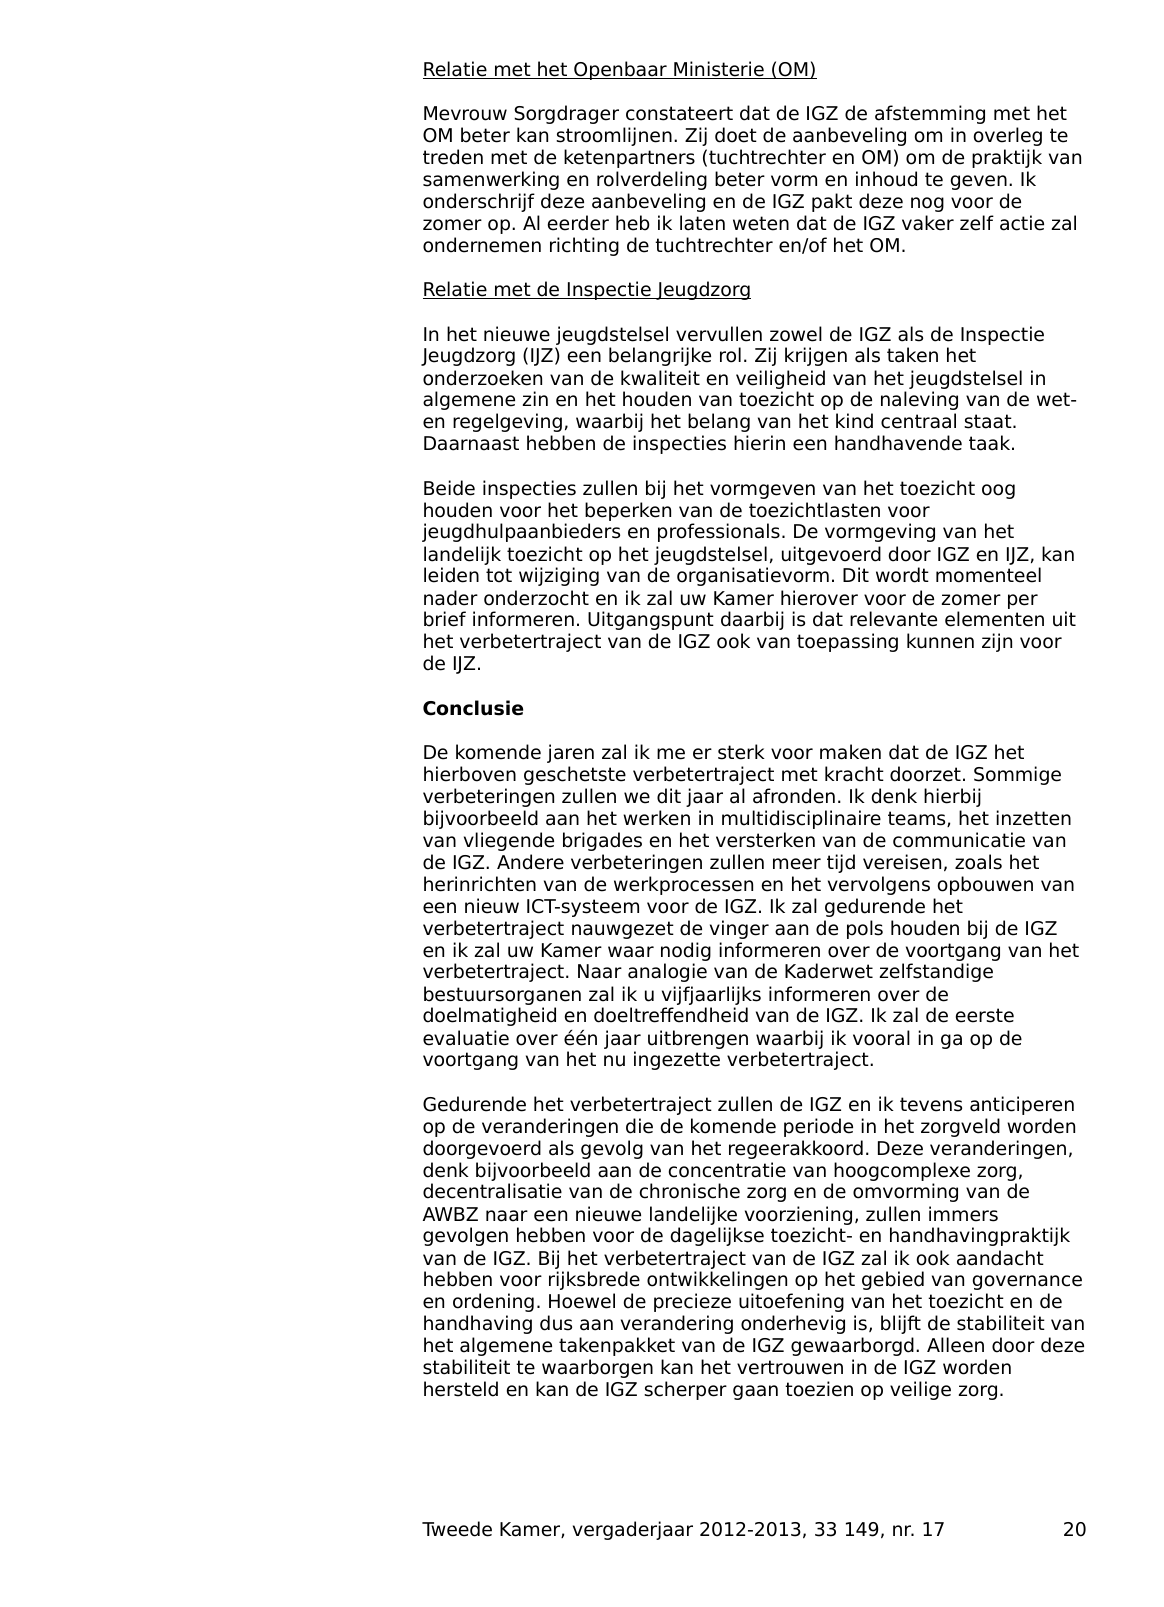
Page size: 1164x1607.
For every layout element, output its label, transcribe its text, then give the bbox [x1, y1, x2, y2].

subtitle Relatie met de Inspectie Jeugdzorg [422, 279, 1087, 301]
text De komende jaren zal ik me er sterk voor maken dat de IGZ het hierboven geschetste verbetertraject met kracht doorzet. Sommige verbeteringen zullen we dit jaar al afronden. Ik denk hierbij bijvoorbeeld aan het werken in multidisciplinaire teams, het inzetten van vliegende brigades en het versterken van de communicatie van de IGZ. Andere verbeteringen zullen meer tijd vereisen, zoals het herinrichten van de werkprocessen en het vervolgens opbouwen van een nieuw ICT-systeem voor de IGZ. Ik zal gedurende het verbetertraject nauwgezet de vinger aan de pols houden bij de IGZ en ik zal uw Kamer waar nodig informeren over de voortgang van het verbetertraject. Naar analogie van de Kaderwet zelfstandige bestuursorganen zal ik u vijfjaarlijks informeren over de doelmatigheid en doeltreffendheid van de IGZ. Ik zal de eerste evaluatie over één jaar uitbrengen waarbij ik vooral in ga op de voortgang van het nu ingezette verbetertraject. [422, 742, 1087, 1071]
text Beide inspecties zullen bij het vormgeven van het toezicht oog houden voor het beperken van de toezichtlasten voor jeugdhulpaanbieders en professionals. De vormgeving van het landelijk toezicht op het jeugdstelsel, uitgevoerd door IGZ en IJZ, kan leiden tot wijziging van de organisatievorm. Dit wordt momenteel nader onderzocht en ik zal uw Kamer hierover voor de zomer per brief informeren. Uitgangspunt daarbij is dat relevante elementen uit het verbetertraject van de IGZ ook van toepassing kunnen zijn voor de IJZ. [422, 477, 1087, 675]
subtitle Relatie met het Openbaar Ministerie (OM) [422, 59, 1087, 81]
text Gedurende het verbetertraject zullen de IGZ en ik tevens anticiperen op de veranderingen die de komende periode in het zorgveld worden doorgevoerd als gevolg van het regeerakkoord. Deze veranderingen, denk bijvoorbeeld aan de concentratie van hoogcomplexe zorg, decentralisatie van de chronische zorg en de omvorming van de AWBZ naar een nieuwe landelijke voorziening, zullen immers gevolgen hebben voor de dagelijkse toezicht- en handhavingpraktijk van de IGZ. Bij het verbetertraject van de IGZ zal ik ook aandacht hebben voor rijksbrede ontwikkelingen op het gebied van governance en ordening. Hoewel de precieze uitoefening van het toezicht en de handhaving dus aan verandering onderhevig is, blijft de stabiliteit van het algemene takenpakket van de IGZ gewaarborgd. Alleen door deze stabiliteit te waarborgen kan het vertrouwen in de IGZ worden hersteld en kan de IGZ scherper gaan toezien op veilige zorg. [422, 1093, 1087, 1401]
text Mevrouw Sorgdrager constateert dat de IGZ de afstemming met het OM beter kan stroomlijnen. Zij doet de aanbeveling om in overleg te treden met de ketenpartners (tuchtrechter en OM) om de praktijk van samenwerking en rolverdeling beter vorm en inhoud te geven. Ik onderschrijf deze aanbeveling en de IGZ pakt deze nog voor de zomer op. Al eerder heb ik laten weten dat de IGZ vaker zelf actie zal ondernemen richting de tuchtrechter en/of het OM. [422, 103, 1087, 257]
text In het nieuwe jeugdstelsel vervullen zowel de IGZ als de Inspectie Jeugdzorg (IJZ) een belangrijke rol. Zij krijgen als taken het onderzoeken van de kwaliteit en veiligheid van het jeugdstelsel in algemene zin en het houden van toezicht op de naleving van de wet- en regelgeving, waarbij het belang van het kind centraal staat. Daarnaast hebben de inspecties hierin een handhavende taak. [422, 323, 1087, 455]
subtitle Conclusie [422, 697, 1087, 719]
